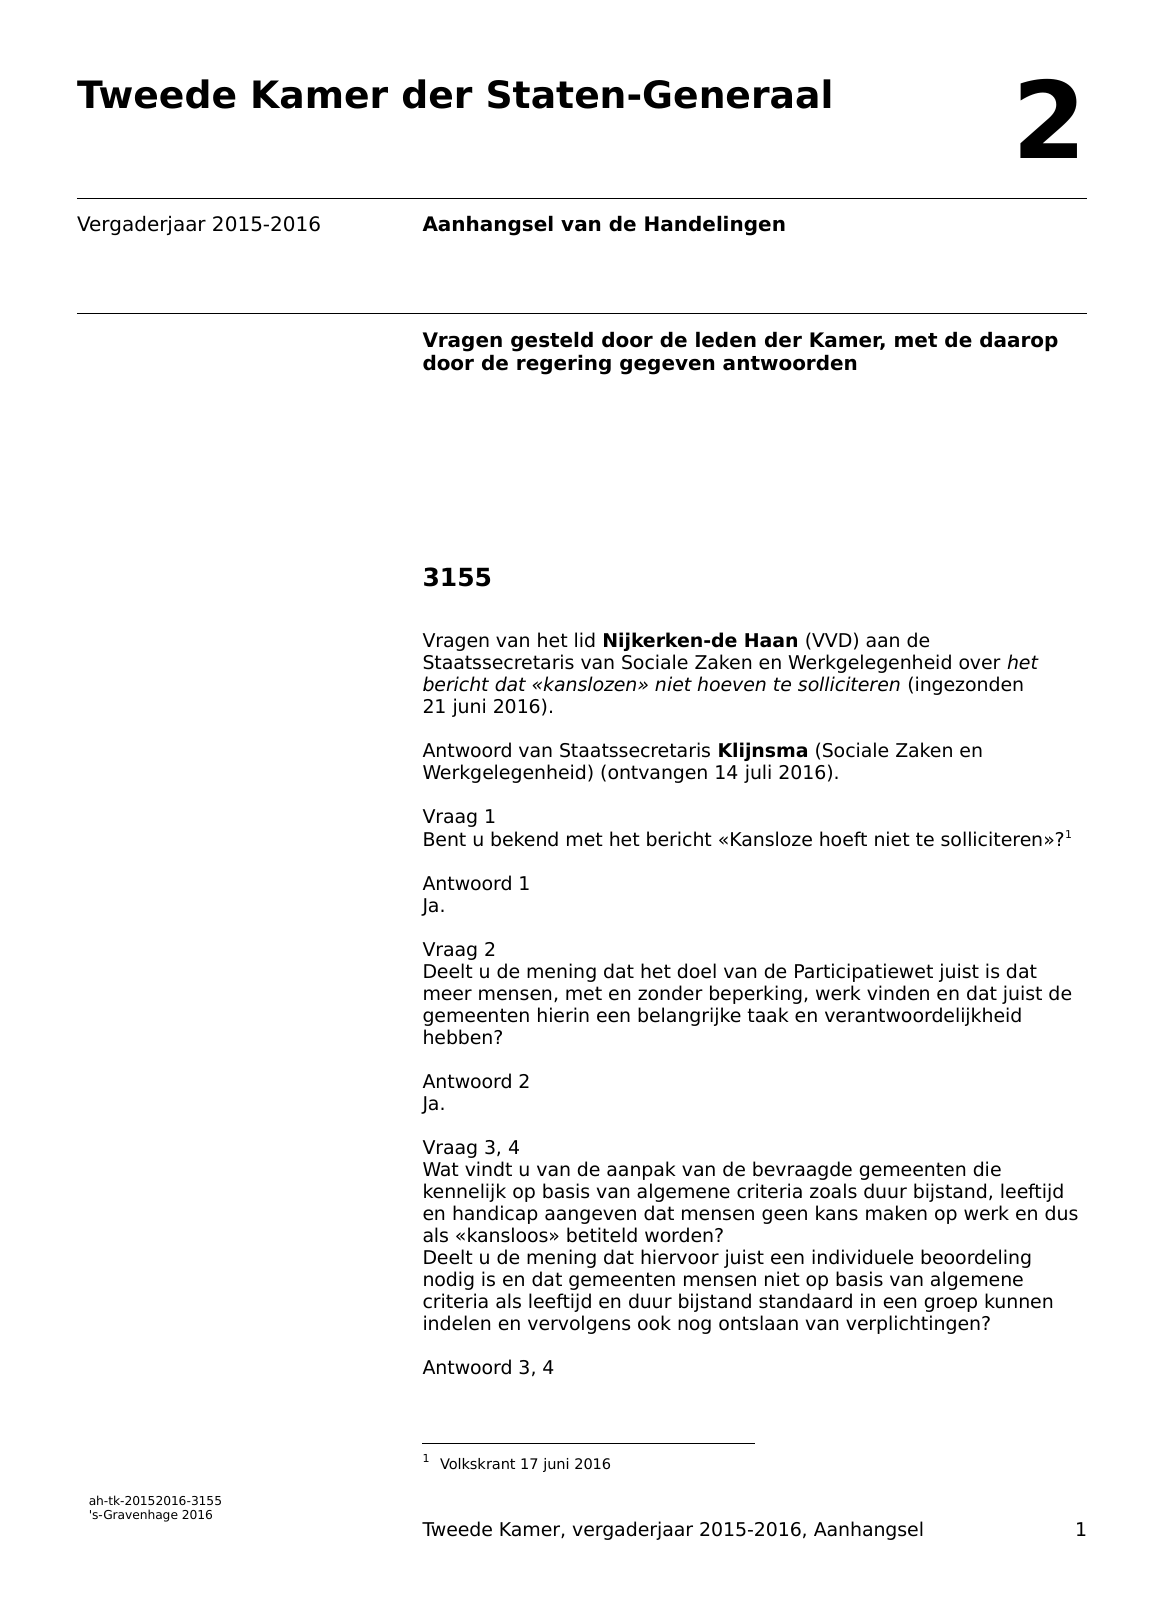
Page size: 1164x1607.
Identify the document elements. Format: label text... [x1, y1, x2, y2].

table_cell Vergaderjaar 2015-2016 [77, 199, 422, 313]
text Bent u bekend met het bericht «Kansloze hoeft niet te solliciteren»? [422, 828, 1087, 850]
table_cell Vragen gesteld door de leden der Kamer, met de daarop door de regering gegeven antwoorden [422, 314, 1087, 375]
table_header 2 [886, 59, 1087, 198]
table_cell Aanhangsel van de Handelingen [422, 199, 1087, 313]
text Deelt u de mening dat hiervoor juist een individuele beoordeling nodig is en dat gemeenten mensen niet op basis van algemene criteria als leeftijd en duur bijstand standaard in een groep kunnen indelen en vervolgens ook nog ontslaan van verplichtingen? [422, 1247, 1087, 1335]
text Vraag 2 [422, 939, 1087, 961]
text 's-Gravenhage 2016 [88, 1508, 323, 1522]
text ah-tk-20152016-3155 [88, 1494, 323, 1508]
text Ja. [422, 1093, 1087, 1115]
text Antwoord 1 [422, 873, 1087, 894]
text Vraag 3, 4 [422, 1137, 1087, 1159]
text Volkskrant 17 juni 2016 [422, 1452, 1087, 1474]
text Wat vindt u van de aanpak van de bevraagde gemeenten die kennelijk op basis van algemene criteria zoals duur bijstand, leeftijd en handicap aangeven dat mensen geen kans maken op werk en dus als «kansloos» betiteld worden? [422, 1159, 1087, 1247]
text Vragen van het lid Nijkerken-de Haan (VVD) aan de Staatssecretaris van Sociale Zaken en Werkgelegenheid over het bericht dat «kanslozen» niet hoeven te solliciteren (ingezonden 21 juni 2016). [422, 630, 1087, 718]
text Deelt u de mening dat het doel van de Participatiewet juist is dat meer mensen, met en zonder beperking, werk vinden en dat juist de gemeenten hierin een belangrijke taak en verantwoordelijkheid hebben? [422, 961, 1087, 1049]
text Ja. [422, 894, 1087, 917]
text Vraag 1 [422, 806, 1087, 828]
table_cell [77, 314, 422, 375]
text Antwoord van Staatssecretaris Klijnsma (Sociale Zaken en Werkgelegenheid) (ontvangen 14 juli 2016). [422, 740, 1087, 784]
table_header Tweede Kamer der Staten-Generaal [77, 59, 886, 198]
text Antwoord 2 [422, 1071, 1087, 1093]
text Antwoord 3, 4 [422, 1357, 1087, 1379]
text 3155 [422, 563, 1087, 592]
